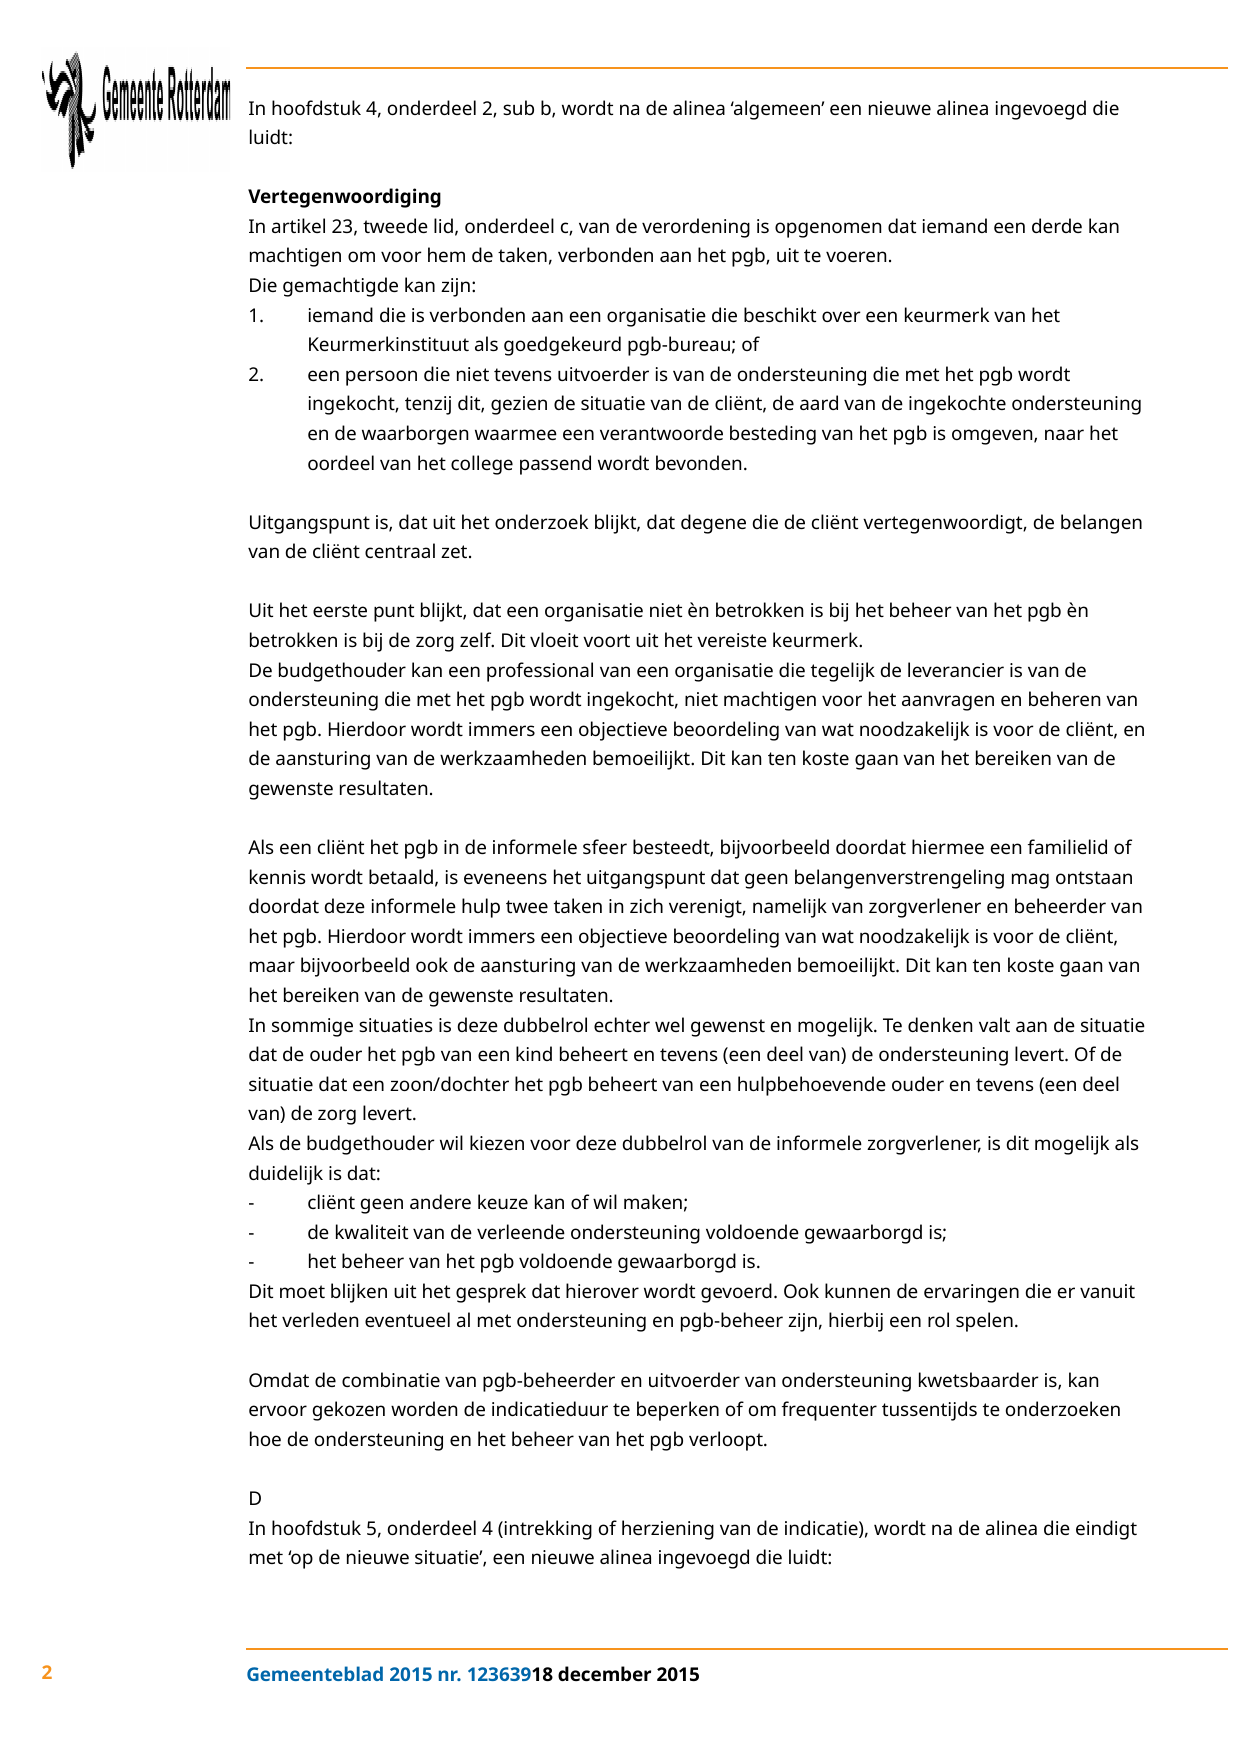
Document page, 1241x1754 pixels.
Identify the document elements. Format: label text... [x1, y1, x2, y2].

text Vertegenwoordiging [248, 183, 1152, 209]
list de kwaliteit van de verleende ondersteuning voldoende gewaarborgd is; [248, 1219, 1152, 1245]
text Uit het eerste punt blijkt, dat een organisatie niet èn betrokken is bij het beheer van het pgb èn betrokken is bij de zorg zelf. Dit vloeit voort uit het vereiste keurmerk. [248, 598, 1152, 653]
text Dit moet blijken uit het gesprek dat hierover wordt gevoerd. Ook kunnen de ervaringen die er vanuit het verleden eventueel al met ondersteuning en pgb-beheer zijn, hierbij een rol spelen. [248, 1278, 1152, 1333]
text In sommige situaties is deze dubbelrol echter wel gewenst en mogelijk. Te denken valt aan de situatie dat de ouder het pgb van een kind beheert en tevens (een deel van) de ondersteuning levert. Of de situatie dat een zoon/dochter het pgb beheert van een hulpbehoevende ouder en tevens (een deel van) de zorg levert. [248, 1012, 1152, 1126]
list het beheer van het pgb voldoende gewaarborgd is. [248, 1248, 1152, 1274]
text Uitgangspunt is, dat uit het onderzoek blijkt, dat degene die de cliënt vertegenwoordigt, de belangen van de cliënt centraal zet. [248, 509, 1152, 564]
text In artikel 23, tweede lid, onderdeel c, van de verordening is opgenomen dat iemand een derde kan machtigen om voor hem de taken, verbonden aan het pgb, uit te voeren. [248, 213, 1152, 268]
text Als een cliënt het pgb in de informele sfeer besteedt, bijvoorbeeld doordat hiermee een familielid of kennis wordt betaald, is eveneens het uitgangspunt dat geen belangenverstrengeling mag ontstaan doordat deze informele hulp twee taken in zich verenigt, namelijk van zorgverlener en beheerder van het pgb. Hierdoor wordt immers een objectieve beoordeling van wat noodzakelijk is voor de cliënt, maar bijvoorbeeld ook de aansturing van de werkzaamheden bemoeilijkt. Dit kan ten koste gaan van het bereiken van de gewenste resultaten. [248, 834, 1152, 1008]
list cliënt geen andere keuze kan of wil maken; [248, 1189, 1152, 1215]
list iemand die is verbonden aan een organisatie die beschikt over een keurmerk van het Keurmerkinstituut als goedgekeurd pgb-bureau; of [248, 302, 1152, 357]
text In hoofdstuk 4, onderdeel 2, sub b, wordt na de alinea ‘algemeen’ een nieuwe alinea ingevoegd die luidt: [248, 95, 1152, 150]
text Die gemachtigde kan zijn: [248, 272, 1152, 298]
picture [41, 47, 231, 172]
text D [248, 1485, 1152, 1511]
text Omdat de combinatie van pgb-beheerder en uitvoerder van ondersteuning kwetsbaarder is, kan ervoor gekozen worden de indicatieduur te beperken of om frequenter tussentijds te onderzoeken hoe de ondersteuning en het beheer van het pgb verloopt. [248, 1367, 1152, 1452]
list een persoon die niet tevens uitvoerder is van de ondersteuning die met het pgb wordt ingekocht, tenzij dit, gezien de situatie van de cliënt, de aard van de ingekochte ondersteuning en de waarborgen waarmee een verantwoorde besteding van het pgb is omgeven, naar het oordeel van het college passend wordt bevonden. [248, 361, 1152, 476]
text In hoofdstuk 5, onderdeel 4 (intrekking of herziening van de indicatie), wordt na de alinea die eindigt met ‘op de nieuwe situatie’, een nieuwe alinea ingevoegd die luidt: [248, 1515, 1152, 1570]
text Als de budgethouder wil kiezen voor deze dubbelrol van de informele zorgverlener, is dit mogelijk als duidelijk is dat: [248, 1130, 1152, 1186]
text De budgethouder kan een professional van een organisatie die tegelijk de leverancier is van de ondersteuning die met het pgb wordt ingekocht, niet machtigen voor het aanvragen en beheren van het pgb. Hierdoor wordt immers een objectieve beoordeling van wat noodzakelijk is voor de cliënt, en de aansturing van de werkzaamheden bemoeilijkt. Dit kan ten koste gaan van het bereiken van de gewenste resultaten. [248, 657, 1152, 801]
